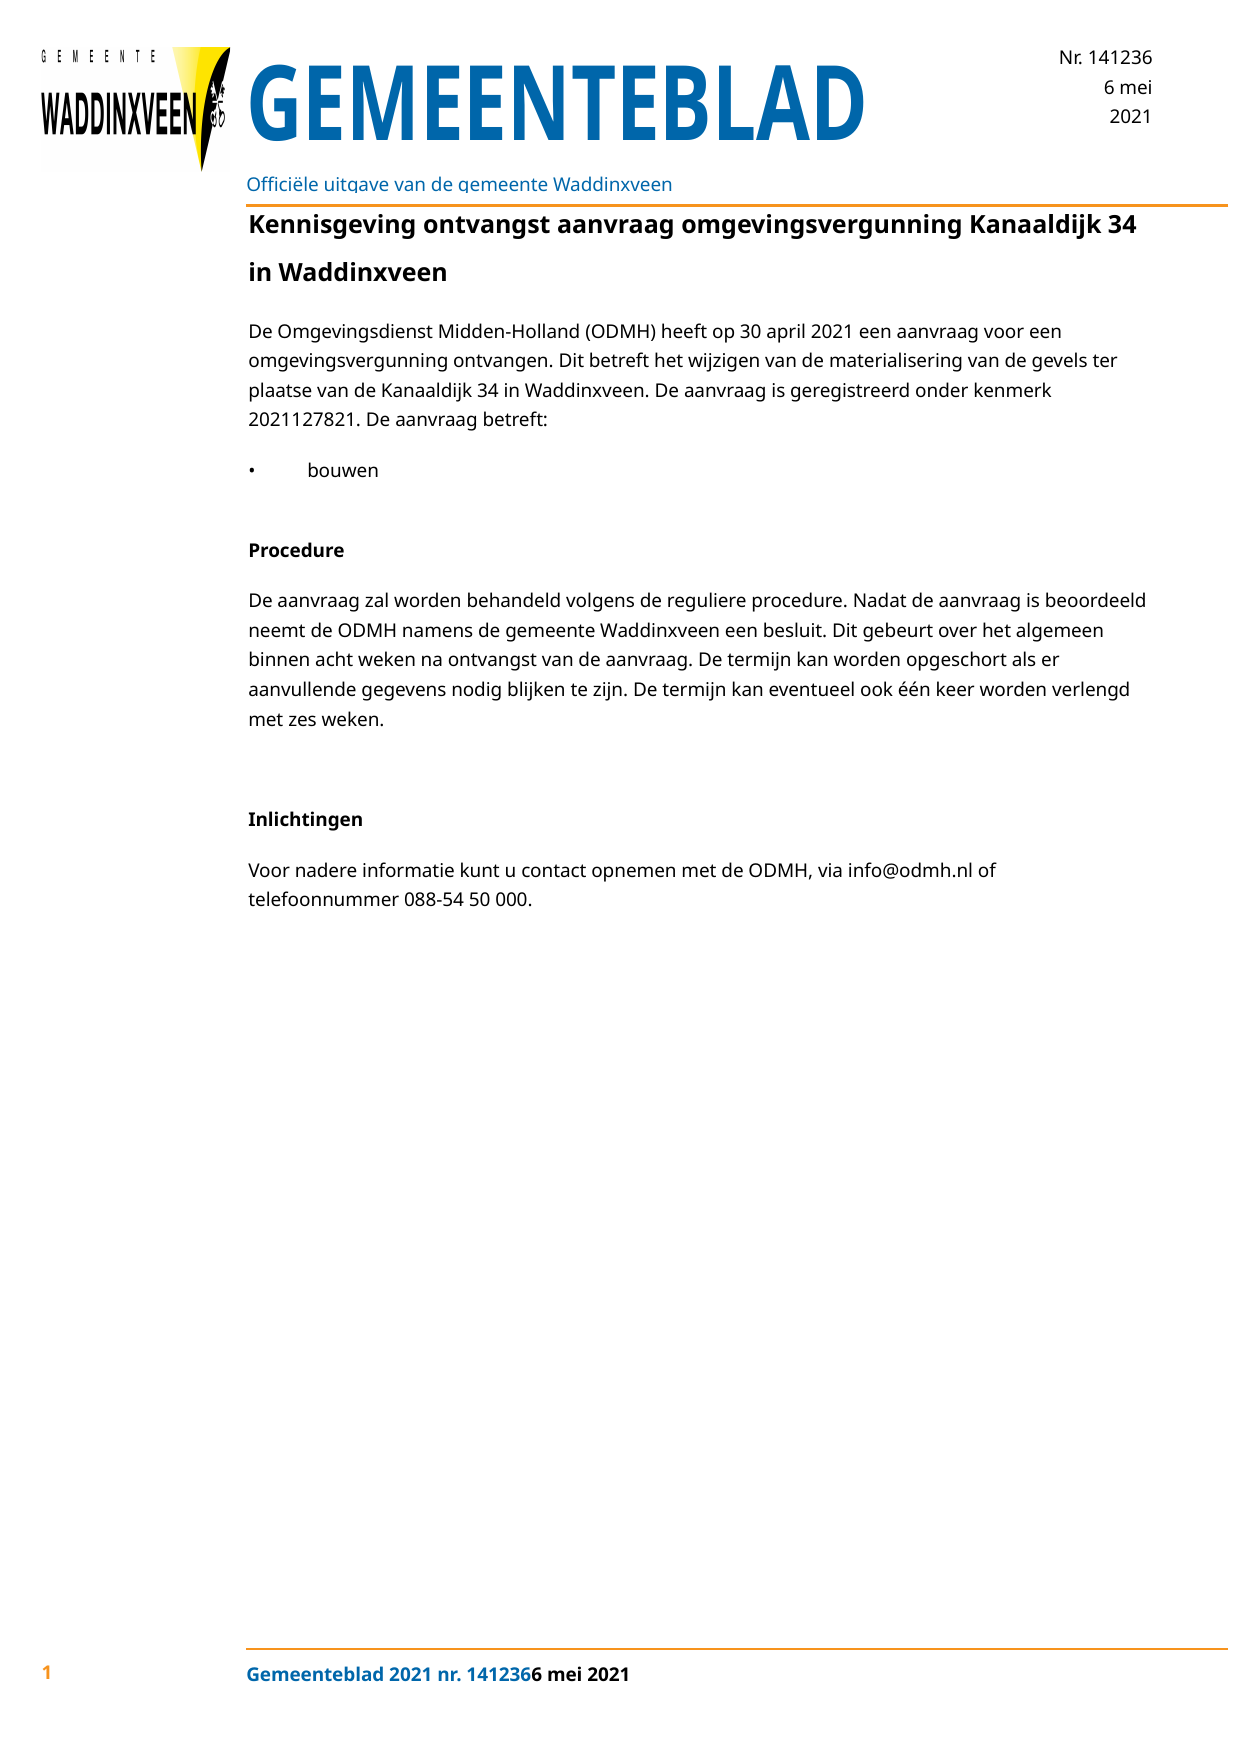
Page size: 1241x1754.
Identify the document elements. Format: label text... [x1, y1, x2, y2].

list bouwen [248, 457, 1152, 483]
text De aanvraag zal worden behandeld volgens de reguliere procedure. Nadat de aanvraag is beoordeeld neemt de ODMH namens de gemeente Waddinxveen een besluit. Dit gebeurt over het algemeen binnen acht weken na ontvangst van de aanvraag. De termijn kan worden opgeschort als er aanvullende gegevens nodig blijken te zijn. De termijn kan eventueel ook één keer worden verlengd met zes weken. [248, 587, 1152, 732]
text Inlichtingen [248, 807, 1152, 832]
text Voor nadere informatie kunt u contact opnemen met de ODMH, via info@odmh.nl of telefoonnummer 088-54 50 000. [248, 857, 1152, 912]
text Procedure [248, 537, 1152, 563]
picture [41, 47, 231, 172]
text De Omgevingsdienst Midden-Holland (ODMH) heeft op 30 april 2021 een aanvraag voor een omgevingsvergunning ontvangen. Dit betreft het wijzigen van de materialisering van de gevels ter plaatse van de Kanaaldijk 34 in Waddinxveen. De aanvraag is geregistreerd onder kenmerk 2021127821. De aanvraag betreft: [248, 318, 1152, 432]
text Kennisgeving ontvangst aanvraag omgevingsvergunning Kanaaldijk 34 in Waddinxveen [248, 207, 1152, 288]
